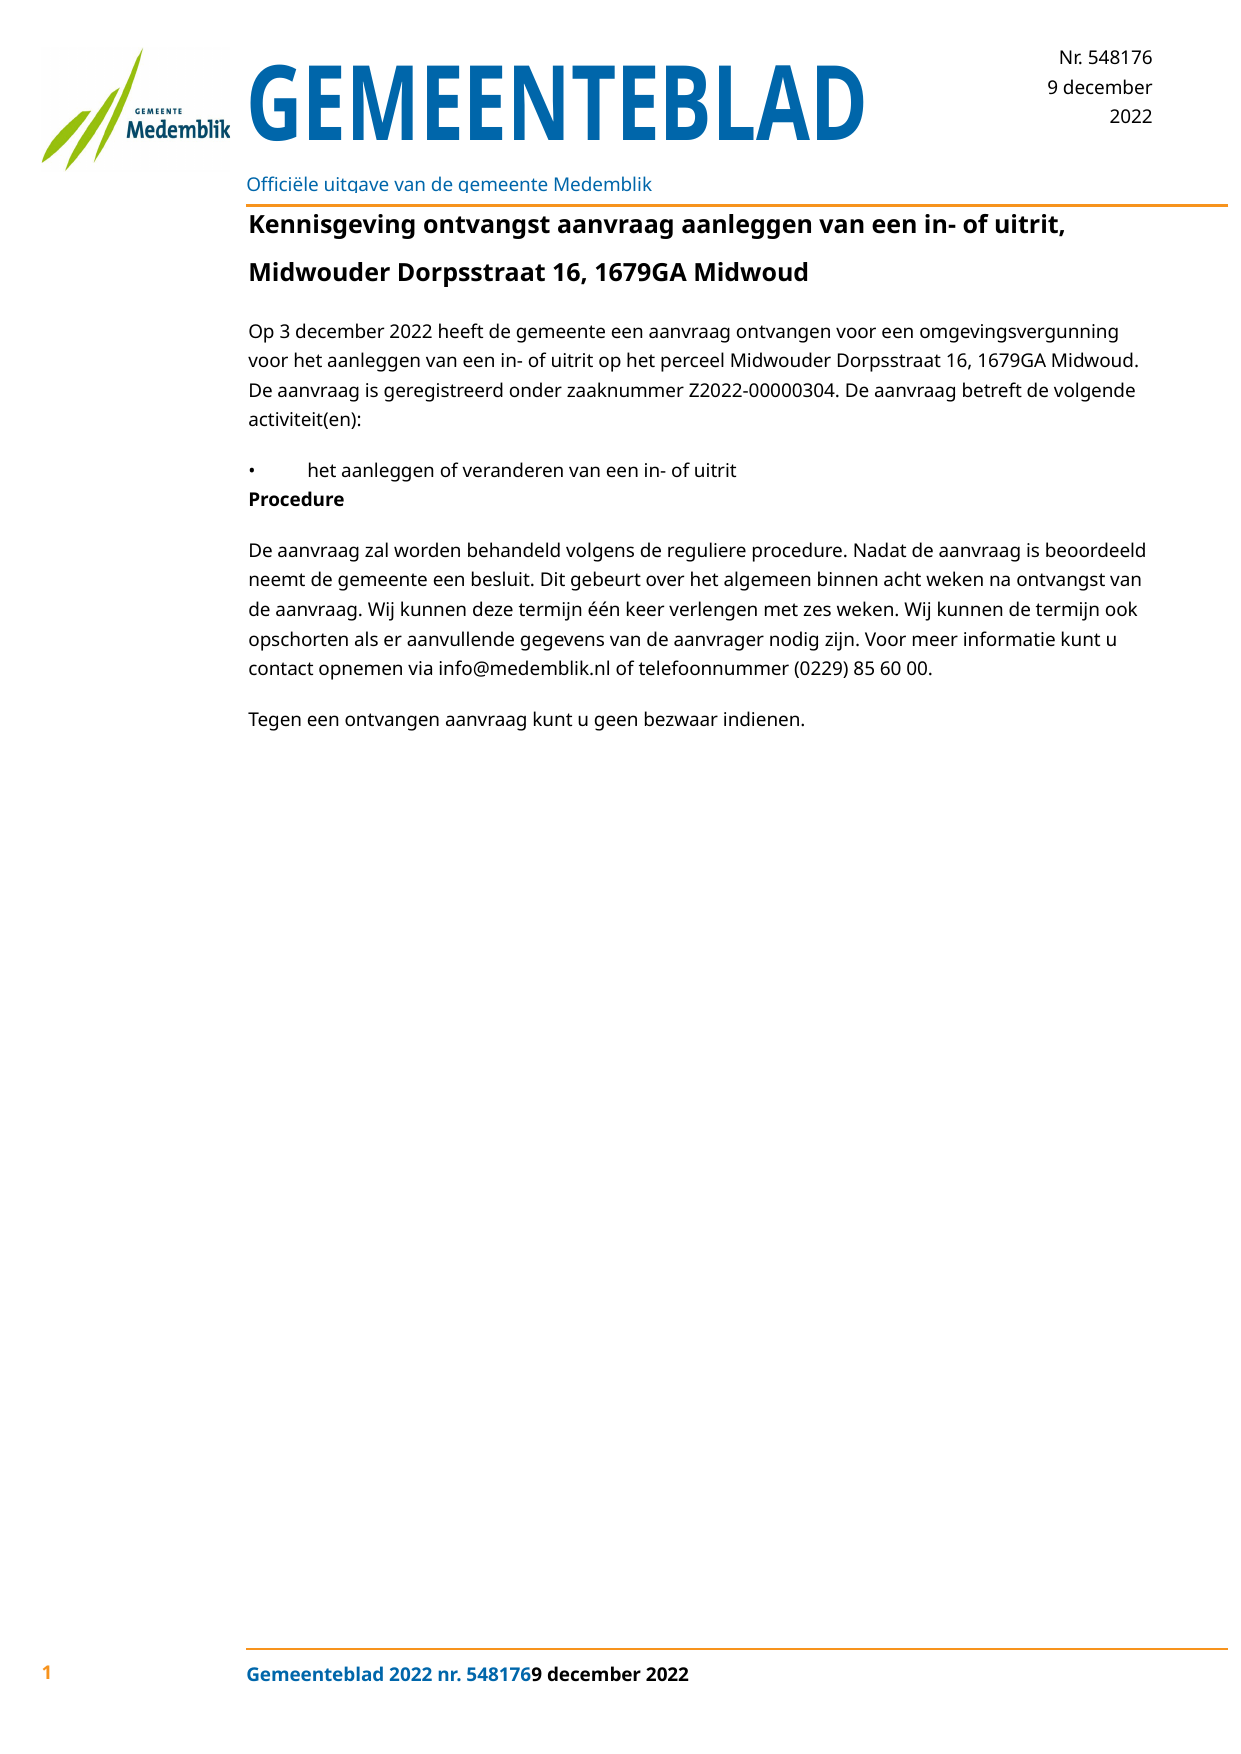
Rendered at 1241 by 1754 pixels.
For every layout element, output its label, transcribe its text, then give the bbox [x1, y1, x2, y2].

text Kennisgeving ontvangst aanvraag aanleggen van een in- of uitrit, Midwouder Dorpsstraat 16, 1679GA Midwoud [248, 207, 1152, 288]
text Procedure [248, 487, 1152, 512]
text Tegen een ontvangen aanvraag kunt u geen bezwaar indienen. [248, 706, 1152, 732]
picture [41, 47, 231, 172]
text De aanvraag zal worden behandeld volgens de reguliere procedure. Nadat de aanvraag is beoordeeld neemt de gemeente een besluit. Dit gebeurt over het algemeen binnen acht weken na ontvangst van de aanvraag. Wij kunnen deze termijn één keer verlengen met zes weken. Wij kunnen de termijn ook opschorten als er aanvullende gegevens van de aanvrager nodig zijn. Voor meer informatie kunt u contact opnemen via info@medemblik.nl of telefoonnummer (0229) 85 60 00. [248, 537, 1152, 681]
list het aanleggen of veranderen van een in- of uitrit [248, 457, 1152, 483]
text Op 3 december 2022 heeft de gemeente een aanvraag ontvangen voor een omgevingsvergunning voor het aanleggen van een in- of uitrit op het perceel Midwouder Dorpsstraat 16, 1679GA Midwoud. De aanvraag is geregistreerd onder zaaknummer Z2022-00000304. De aanvraag betreft de volgende activiteit(en): [248, 318, 1152, 432]
